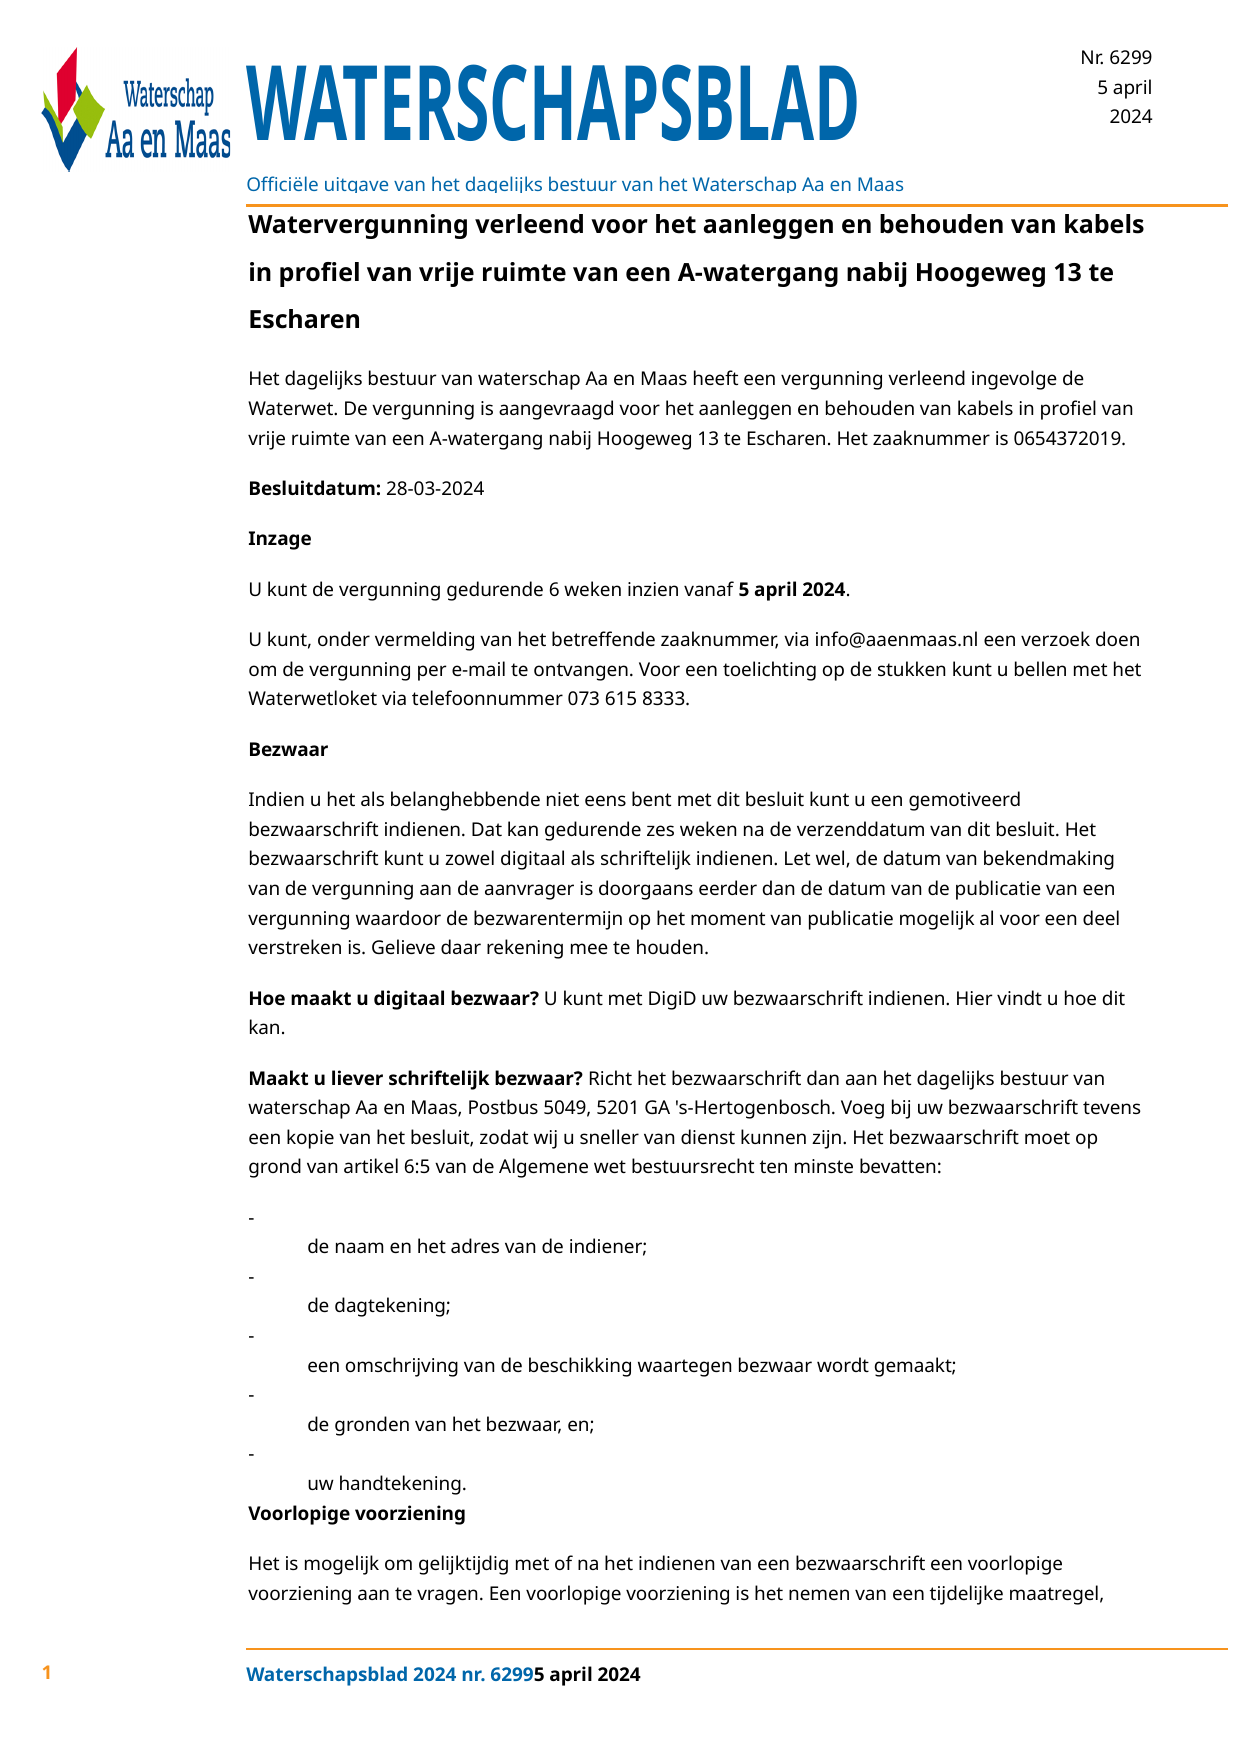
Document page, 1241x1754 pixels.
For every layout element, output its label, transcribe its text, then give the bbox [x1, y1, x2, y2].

text Inzage [248, 526, 1152, 551]
list de dagtekening; [248, 1293, 1152, 1318]
text Besluitdatum: 28-03-2024 [248, 475, 1152, 501]
text U kunt, onder vermelding van het betreffende zaaknummer, via info@aaenmaas.nl een verzoek doen om de vergunning per e-mail te ontvangen. Voor een toelichting op de stukken kunt u bellen met het Waterwetloket via telefoonnummer 073 615 8333. [248, 626, 1152, 711]
text Maakt u liever schriftelijk bezwaar? Richt het bezwaarschrift dan aan het dagelijks bestuur van waterschap Aa en Maas, Postbus 5049, 5201 GA 's-Hertogenbosch. Voeg bij uw bezwaarschrift tevens een kopie van het besluit, zodat wij u sneller van dienst kunnen zijn. Het bezwaarschrift moet op grond van artikel 6:5 van de Algemene wet bestuursrecht ten minste bevatten: [248, 1065, 1152, 1179]
text Voorlopige voorziening [248, 1500, 1152, 1525]
list uw handtekening. [248, 1470, 1152, 1496]
list de naam en het adres van de indiener; [248, 1233, 1152, 1259]
text Watervergunning verleend voor het aanleggen en behouden van kabels in profiel van vrije ruimte van een A-watergang nabij Hoogeweg 13 te Escharen [248, 207, 1152, 336]
text Het is mogelijk om gelijktijdig met of na het indienen van een bezwaarschrift een voorlopige voorziening aan te vragen. Een voorlopige voorziening is het nemen van een tijdelijke maatregel, [248, 1550, 1152, 1605]
text Indien u het als belanghebbende niet eens bent met dit besluit kunt u een gemotiveerd bezwaarschrift indienen. Dat kan gedurende zes weken na de verzenddatum van dit besluit. Het bezwaarschrift kunt u zowel digitaal als schriftelijk indienen. Let wel, de datum van bekendmaking van de vergunning aan de aanvrager is doorgaans eerder dan de datum van de publicatie van een vergunning waardoor de bezwarentermijn op het moment van publicatie mogelijk al voor een deel verstreken is. Gelieve daar rekening mee te houden. [248, 786, 1152, 960]
picture [41, 47, 231, 172]
text U kunt de vergunning gedurende 6 weken inzien vanaf 5 april 2024. [248, 576, 1152, 602]
text Hoe maakt u digitaal bezwaar? U kunt met DigiD uw bezwaarschrift indienen. Hier vindt u hoe dit kan. [248, 985, 1152, 1040]
list een omschrijving van de beschikking waartegen bezwaar wordt gemaakt; [248, 1352, 1152, 1377]
list de gronden van het bezwaar, en; [248, 1411, 1152, 1437]
text Het dagelijks bestuur van waterschap Aa en Maas heeft een vergunning verleend ingevolge de Waterwet. De vergunning is aangevraagd voor het aanleggen en behouden van kabels in profiel van vrije ruimte van een A-watergang nabij Hoogeweg 13 te Escharen. Het zaaknummer is 0654372019. [248, 366, 1152, 450]
text Bezwaar [248, 736, 1152, 762]
